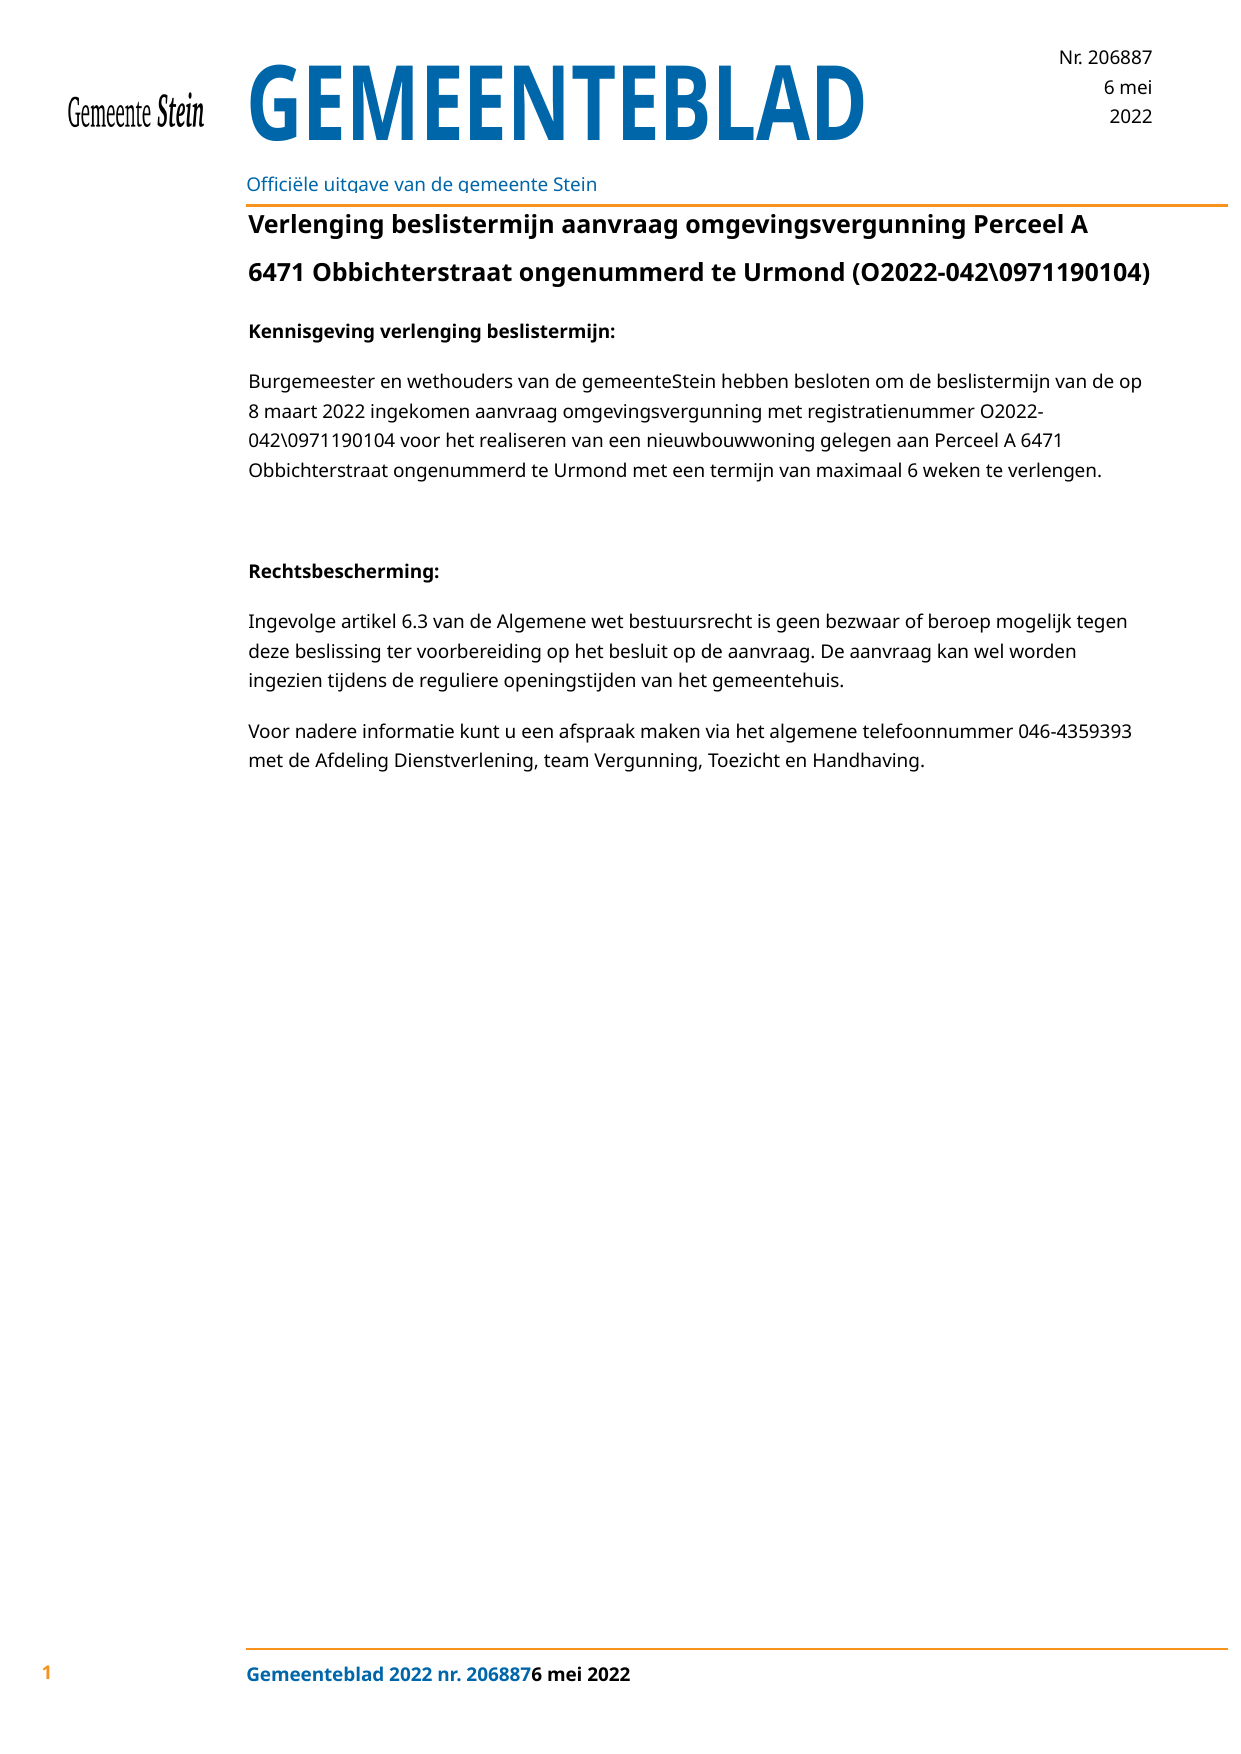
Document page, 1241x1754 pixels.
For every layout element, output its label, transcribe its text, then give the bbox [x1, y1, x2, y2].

text Kennisgeving verlenging beslistermijn: [248, 318, 1152, 344]
picture [41, 47, 231, 172]
text Voor nadere informatie kunt u een afspraak maken via het algemene telefoonnummer 046-4359393 met de Afdeling Dienstverlening, team Vergunning, Toezicht en Handhaving. [248, 718, 1152, 773]
text Rechtsbescherming: [248, 558, 1152, 584]
text Ingevolge artikel 6.3 van de Algemene wet bestuursrecht is geen bezwaar of beroep mogelijk tegen deze beslissing ter voorbereiding op het besluit op de aanvraag. De aanvraag kan wel worden ingezien tijdens de reguliere openingstijden van het gemeentehuis. [248, 608, 1152, 693]
text Verlenging beslistermijn aanvraag omgevingsvergunning Perceel A 6471 Obbichterstraat ongenummerd te Urmond (O2022-042\0971190104) [248, 207, 1152, 288]
text Burgemeester en wethouders van de gemeenteStein hebben besloten om de beslistermijn van de op 8 maart 2022 ingekomen aanvraag omgevingsvergunning met registratienummer O2022-042\0971190104 voor het realiseren van een nieuwbouwwoning gelegen aan Perceel A 6471 Obbichterstraat ongenummerd te Urmond met een termijn van maximaal 6 weken te verlengen. [248, 368, 1152, 483]
